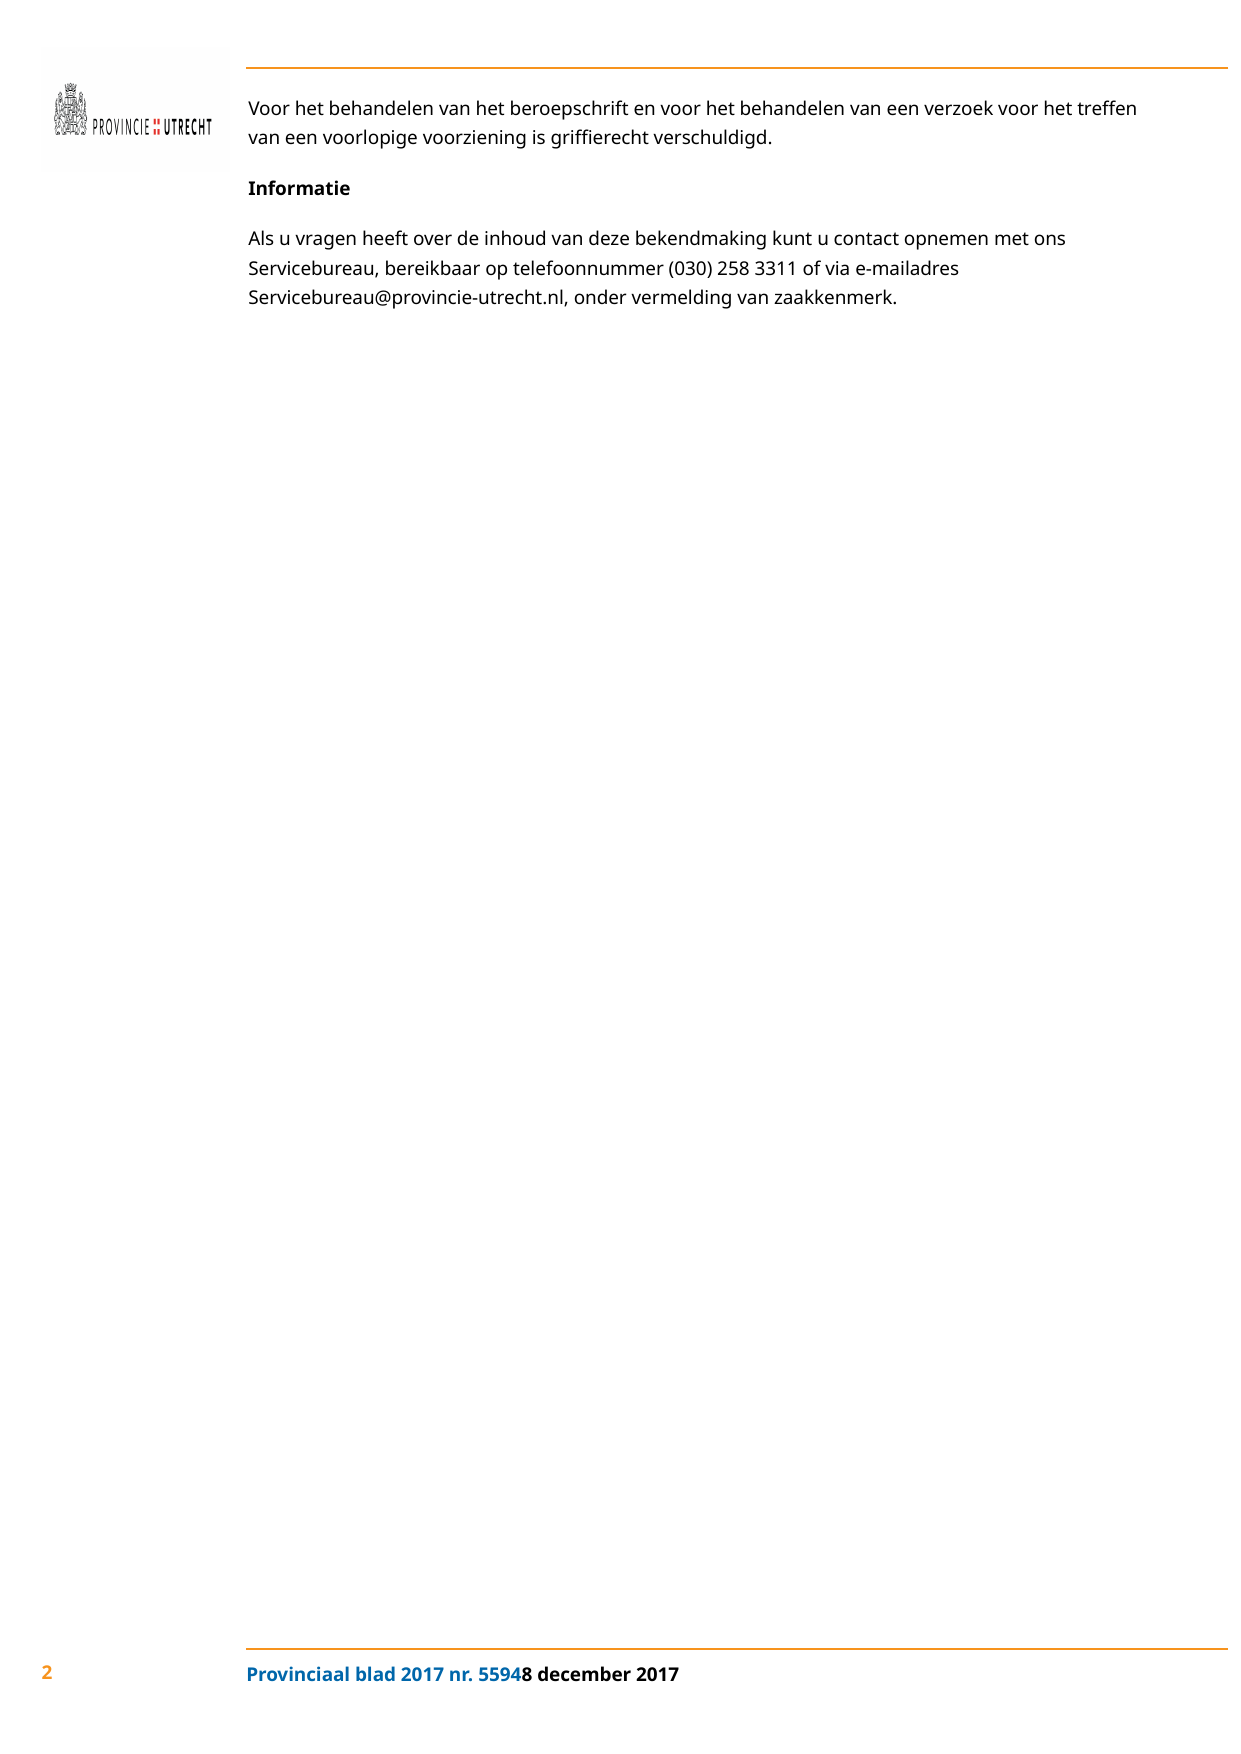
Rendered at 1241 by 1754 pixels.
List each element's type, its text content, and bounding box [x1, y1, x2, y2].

text Als u vragen heeft over de inhoud van deze bekendmaking kunt u contact opnemen met ons Servicebureau, bereikbaar op telefoonnummer (030) 258 3311 of via e-mailadres Servicebureau@provincie-utrecht.nl, onder vermelding van zaakkenmerk. [248, 225, 1152, 310]
text Voor het behandelen van het beroepschrift en voor het behandelen van een verzoek voor het treffen van een voorlopige voorziening is griffierecht verschuldigd. [248, 95, 1152, 150]
picture [41, 47, 231, 172]
text Informatie [248, 175, 1152, 201]
